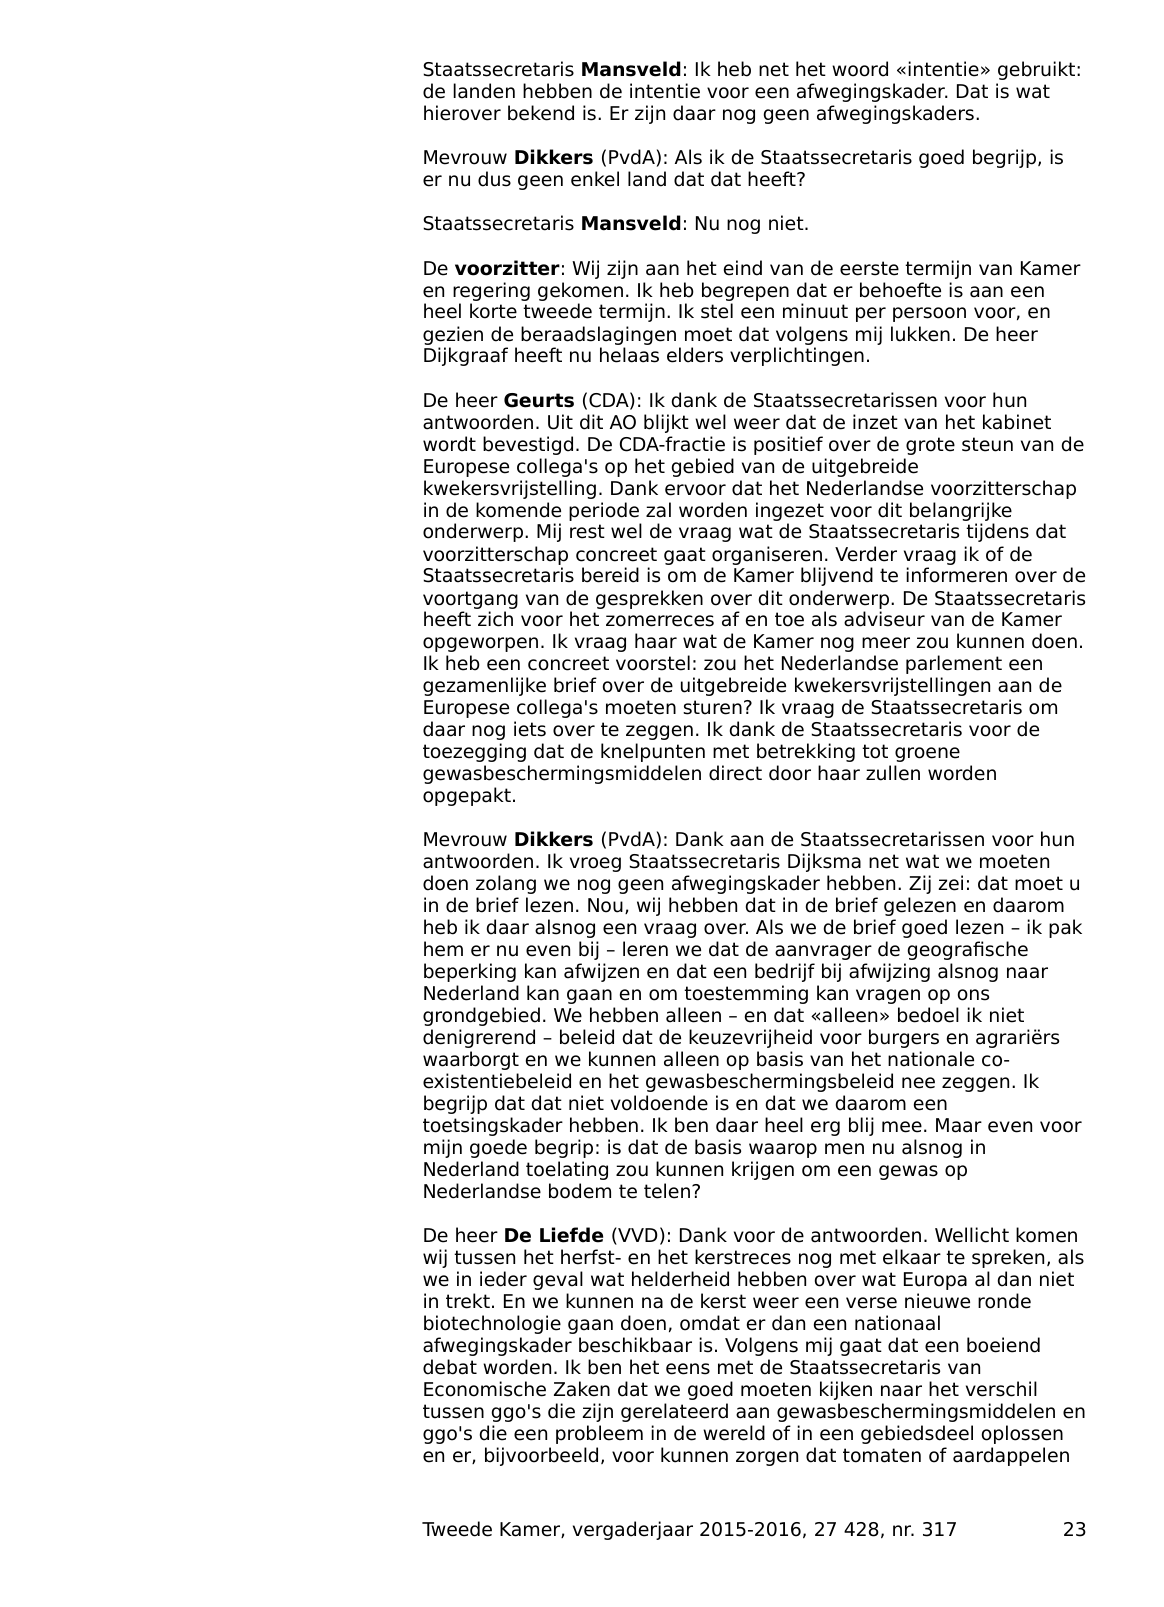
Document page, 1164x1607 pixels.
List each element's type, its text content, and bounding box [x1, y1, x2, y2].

text De heer Geurts (CDA): Ik dank de Staatssecretarissen voor hun antwoorden. Uit dit AO blijkt wel weer dat de inzet van het kabinet wordt bevestigd. De CDA-fractie is positief over de grote steun van de Europese collega's op het gebied van de uitgebreide kwekersvrijstelling. Dank ervoor dat het Nederlandse voorzitterschap in de komende periode zal worden ingezet voor dit belangrijke onderwerp. Mij rest wel de vraag wat de Staatssecretaris tijdens dat voorzitterschap concreet gaat organiseren. Verder vraag ik of de Staatssecretaris bereid is om de Kamer blijvend te informeren over de voortgang van de gesprekken over dit onderwerp. De Staatssecretaris heeft zich voor het zomerreces af en toe als adviseur van de Kamer opgeworpen. Ik vraag haar wat de Kamer nog meer zou kunnen doen. Ik heb een concreet voorstel: zou het Nederlandse parlement een gezamenlijke brief over de uitgebreide kwekersvrijstellingen aan de Europese collega's moeten sturen? Ik vraag de Staatssecretaris om daar nog iets over te zeggen. Ik dank de Staatssecretaris voor de toezegging dat de knelpunten met betrekking tot groene gewasbeschermingsmiddelen direct door haar zullen worden opgepakt. [422, 389, 1087, 807]
text Staatssecretaris Mansveld: Ik heb net het woord «intentie» gebruikt: de landen hebben de intentie voor een afwegingskader. Dat is wat hierover bekend is. Er zijn daar nog geen afwegingskaders. [422, 59, 1087, 125]
text Mevrouw Dikkers (PvdA): Dank aan de Staatssecretarissen voor hun antwoorden. Ik vroeg Staatssecretaris Dijksma net wat we moeten doen zolang we nog geen afwegingskader hebben. Zij zei: dat moet u in de brief lezen. Nou, wij hebben dat in de brief gelezen en daarom heb ik daar alsnog een vraag over. Als we de brief goed lezen – ik pak hem er nu even bij – leren we dat de aanvrager de geografische beperking kan afwijzen en dat een bedrijf bij afwijzing alsnog naar Nederland kan gaan en om toestemming kan vragen op ons grondgebied. We hebben alleen – en dat «alleen» bedoel ik niet denigrerend – beleid dat de keuzevrijheid voor burgers en agrariërs waarborgt en we kunnen alleen op basis van het nationale co-existentiebeleid en het gewasbeschermingsbeleid nee zeggen. Ik begrijp dat dat niet voldoende is en dat we daarom een toetsingskader hebben. Ik ben daar heel erg blij mee. Maar even voor mijn goede begrip: is dat de basis waarop men nu alsnog in Nederland toelating zou kunnen krijgen om een gewas op Nederlandse bodem te telen? [422, 829, 1087, 1203]
text De heer De Liefde (VVD): Dank voor de antwoorden. Wellicht komen wij tussen het herfst- en het kerstreces nog met elkaar te spreken, als we in ieder geval wat helderheid hebben over wat Europa al dan niet in trekt. En we kunnen na de kerst weer een verse nieuwe ronde biotechnologie gaan doen, omdat er dan een nationaal afwegingskader beschikbaar is. Volgens mij gaat dat een boeiend debat worden. Ik ben het eens met de Staatssecretaris van Economische Zaken dat we goed moeten kijken naar het verschil tussen ggo's die zijn gerelateerd aan gewasbeschermingsmiddelen en ggo's die een probleem in de wereld of in een gebiedsdeel oplossen en er, bijvoorbeeld, voor kunnen zorgen dat tomaten of aardappelen [422, 1225, 1087, 1467]
text Mevrouw Dikkers (PvdA): Als ik de Staatssecretaris goed begrijp, is er nu dus geen enkel land dat dat heeft? [422, 147, 1087, 191]
text De voorzitter: Wij zijn aan het eind van de eerste termijn van Kamer en regering gekomen. Ik heb begrepen dat er behoefte is aan een heel korte tweede termijn. Ik stel een minuut per persoon voor, en gezien de beraadslagingen moet dat volgens mij lukken. De heer Dijkgraaf heeft nu helaas elders verplichtingen. [422, 257, 1087, 367]
text Staatssecretaris Mansveld: Nu nog niet. [422, 213, 1087, 235]
